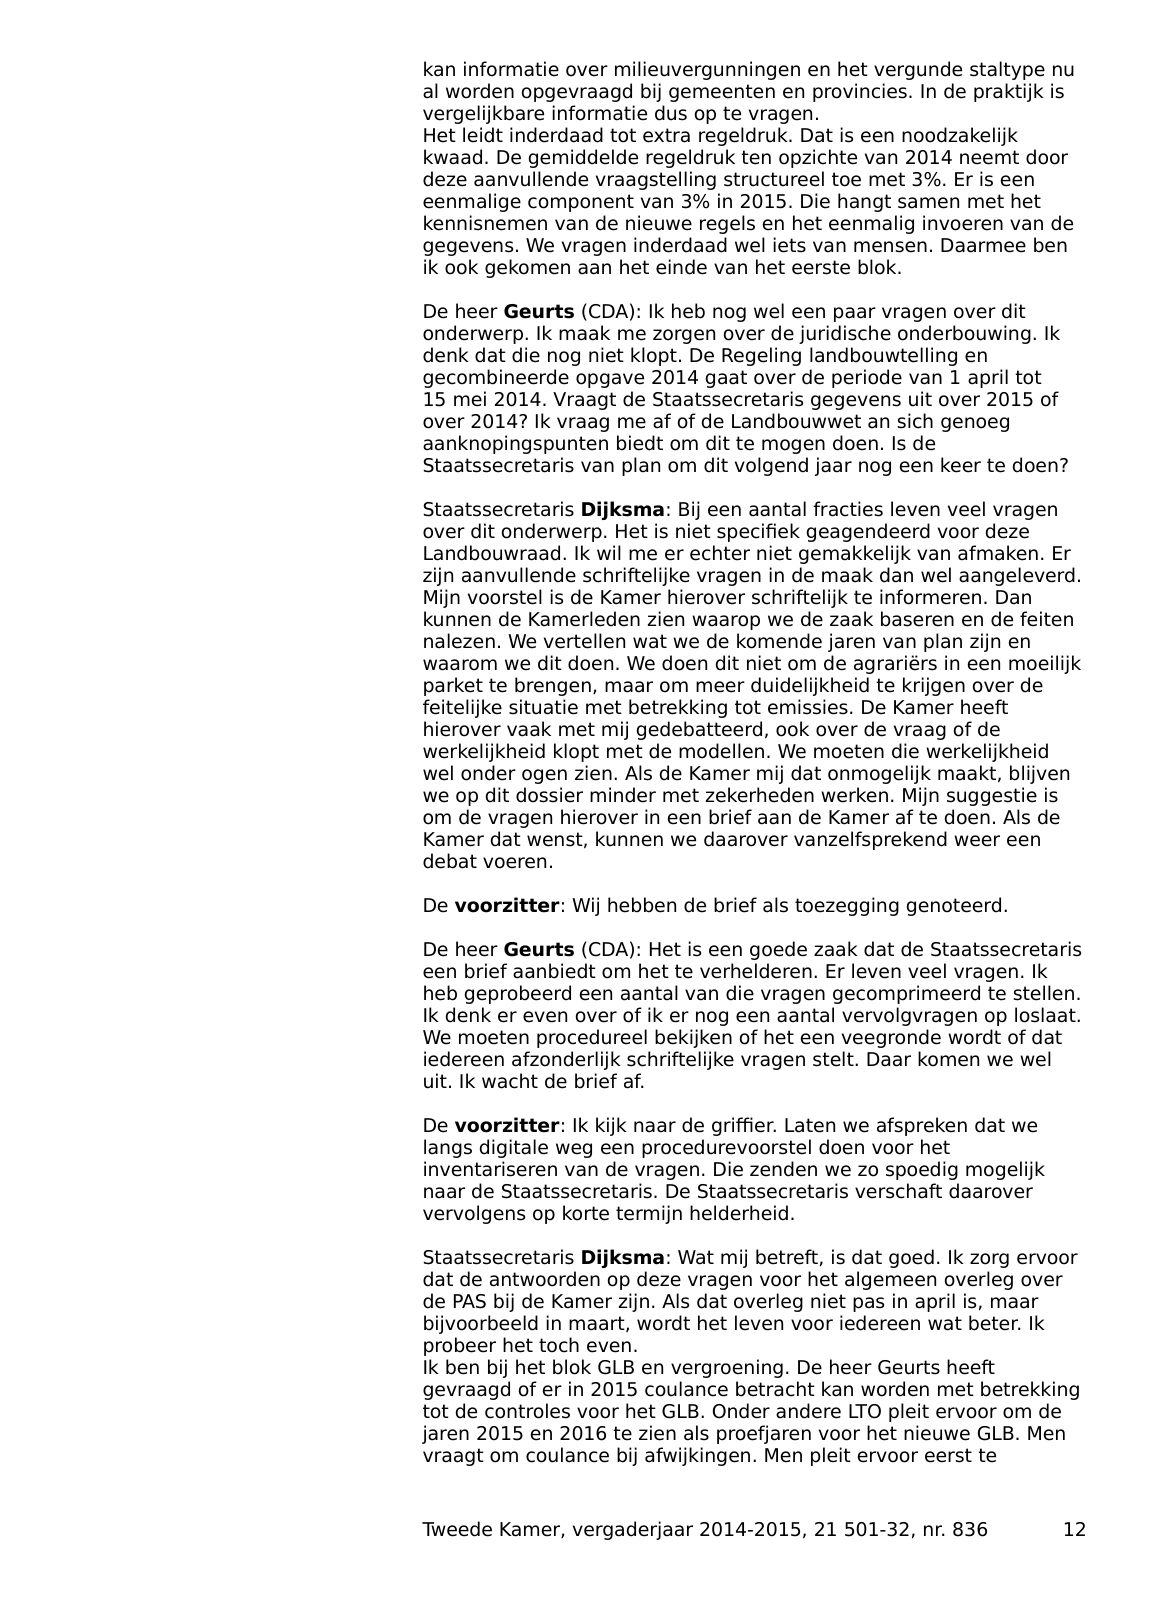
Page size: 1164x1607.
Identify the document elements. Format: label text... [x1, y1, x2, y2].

text De voorzitter: Wij hebben de brief als toezegging genoteerd. [422, 895, 1087, 917]
text Ik ben bij het blok GLB en vergroening. De heer Geurts heeft gevraagd of er in 2015 coulance betracht kan worden met betrekking tot de controles voor het GLB. Onder andere LTO pleit ervoor om de jaren 2015 en 2016 te zien als proefjaren voor het nieuwe GLB. Men vraagt om coulance bij afwijkingen. Men pleit ervoor eerst te [422, 1357, 1087, 1467]
text Het leidt inderdaad tot extra regeldruk. Dat is een noodzakelijk kwaad. De gemiddelde regeldruk ten opzichte van 2014 neemt door deze aanvullende vraagstelling structureel toe met 3%. Er is een eenmalige component van 3% in 2015. Die hangt samen met het kennisnemen van de nieuwe regels en het eenmalig invoeren van de gegevens. We vragen inderdaad wel iets van mensen. Daarmee ben ik ook gekomen aan het einde van het eerste blok. [422, 125, 1087, 279]
text De voorzitter: Ik kijk naar de griffier. Laten we afspreken dat we langs digitale weg een procedurevoorstel doen voor het inventariseren van de vragen. Die zenden we zo spoedig mogelijk naar de Staatssecretaris. De Staatssecretaris verschaft daarover vervolgens op korte termijn helderheid. [422, 1115, 1087, 1225]
text De heer Geurts (CDA): Ik heb nog wel een paar vragen over dit onderwerp. Ik maak me zorgen over de juridische onderbouwing. Ik denk dat die nog niet klopt. De Regeling landbouwtelling en gecombineerde opgave 2014 gaat over de periode van 1 april tot 15 mei 2014. Vraagt de Staatssecretaris gegevens uit over 2015 of over 2014? Ik vraag me af of de Landbouwwet an sich genoeg aanknopingspunten biedt om dit te mogen doen. Is de Staatssecretaris van plan om dit volgend jaar nog een keer te doen? [422, 301, 1087, 477]
text kan informatie over milieuvergunningen en het vergunde staltype nu al worden opgevraagd bij gemeenten en provincies. In de praktijk is vergelijkbare informatie dus op te vragen. [422, 59, 1087, 125]
text Staatssecretaris Dijksma: Bij een aantal fracties leven veel vragen over dit onderwerp. Het is niet specifiek geagendeerd voor deze Landbouwraad. Ik wil me er echter niet gemakkelijk van afmaken. Er zijn aanvullende schriftelijke vragen in de maak dan wel aangeleverd. Mijn voorstel is de Kamer hierover schriftelijk te informeren. Dan kunnen de Kamerleden zien waarop we de zaak baseren en de feiten nalezen. We vertellen wat we de komende jaren van plan zijn en waarom we dit doen. We doen dit niet om de agrariërs in een moeilijk parket te brengen, maar om meer duidelijkheid te krijgen over de feitelijke situatie met betrekking tot emissies. De Kamer heeft hierover vaak met mij gedebatteerd, ook over de vraag of de werkelijkheid klopt met de modellen. We moeten die werkelijkheid wel onder ogen zien. Als de Kamer mij dat onmogelijk maakt, blijven we op dit dossier minder met zekerheden werken. Mijn suggestie is om de vragen hierover in een brief aan de Kamer af te doen. Als de Kamer dat wenst, kunnen we daarover vanzelfsprekend weer een debat voeren. [422, 499, 1087, 873]
text De heer Geurts (CDA): Het is een goede zaak dat de Staatssecretaris een brief aanbiedt om het te verhelderen. Er leven veel vragen. Ik heb geprobeerd een aantal van die vragen gecomprimeerd te stellen. Ik denk er even over of ik er nog een aantal vervolgvragen op loslaat. We moeten procedureel bekijken of het een veegronde wordt of dat iedereen afzonderlijk schriftelijke vragen stelt. Daar komen we wel uit. Ik wacht de brief af. [422, 939, 1087, 1093]
text Staatssecretaris Dijksma: Wat mij betreft, is dat goed. Ik zorg ervoor dat de antwoorden op deze vragen voor het algemeen overleg over de PAS bij de Kamer zijn. Als dat overleg niet pas in april is, maar bijvoorbeeld in maart, wordt het leven voor iedereen wat beter. Ik probeer het toch even. [422, 1247, 1087, 1357]
